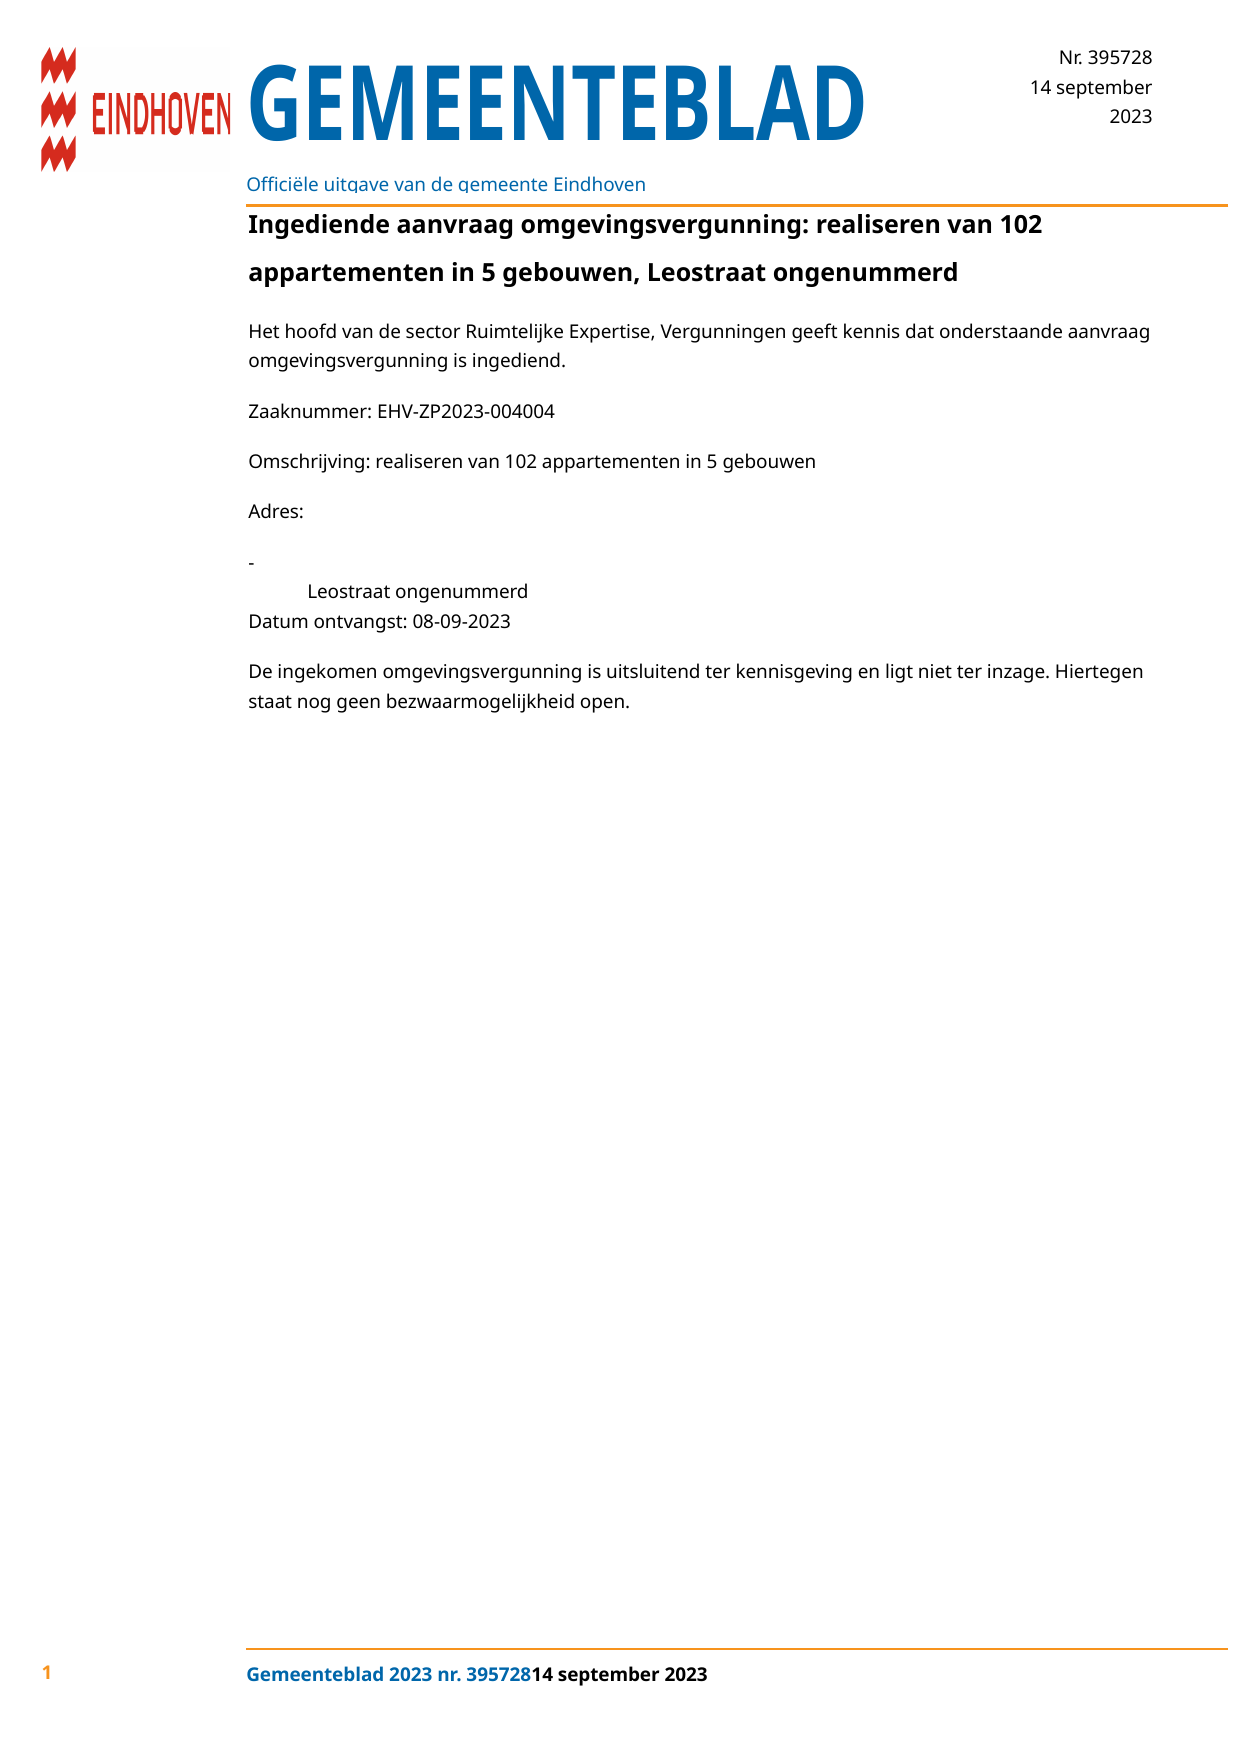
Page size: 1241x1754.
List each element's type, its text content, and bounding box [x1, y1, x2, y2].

text Zaaknummer: EHV-ZP2023-004004 [248, 398, 1152, 424]
text Het hoofd van de sector Ruimtelijke Expertise, Vergunningen geeft kennis dat onderstaande aanvraag omgevingsvergunning is ingediend. [248, 318, 1152, 373]
list Leostraat ongenummerd [248, 579, 1152, 604]
text Omschrijving: realiseren van 102 appartementen in 5 gebouwen [248, 448, 1152, 474]
text De ingekomen omgevingsvergunning is uitsluitend ter kennisgeving en ligt niet ter inzage. Hiertegen staat nog geen bezwaarmogelijkheid open. [248, 659, 1152, 714]
picture [41, 47, 231, 172]
text Adres: [248, 499, 1152, 524]
text Ingediende aanvraag omgevingsvergunning: realiseren van 102 appartementen in 5 gebouwen, Leostraat ongenummerd [248, 207, 1152, 288]
text Datum ontvangst: 08-09-2023 [248, 608, 1152, 634]
